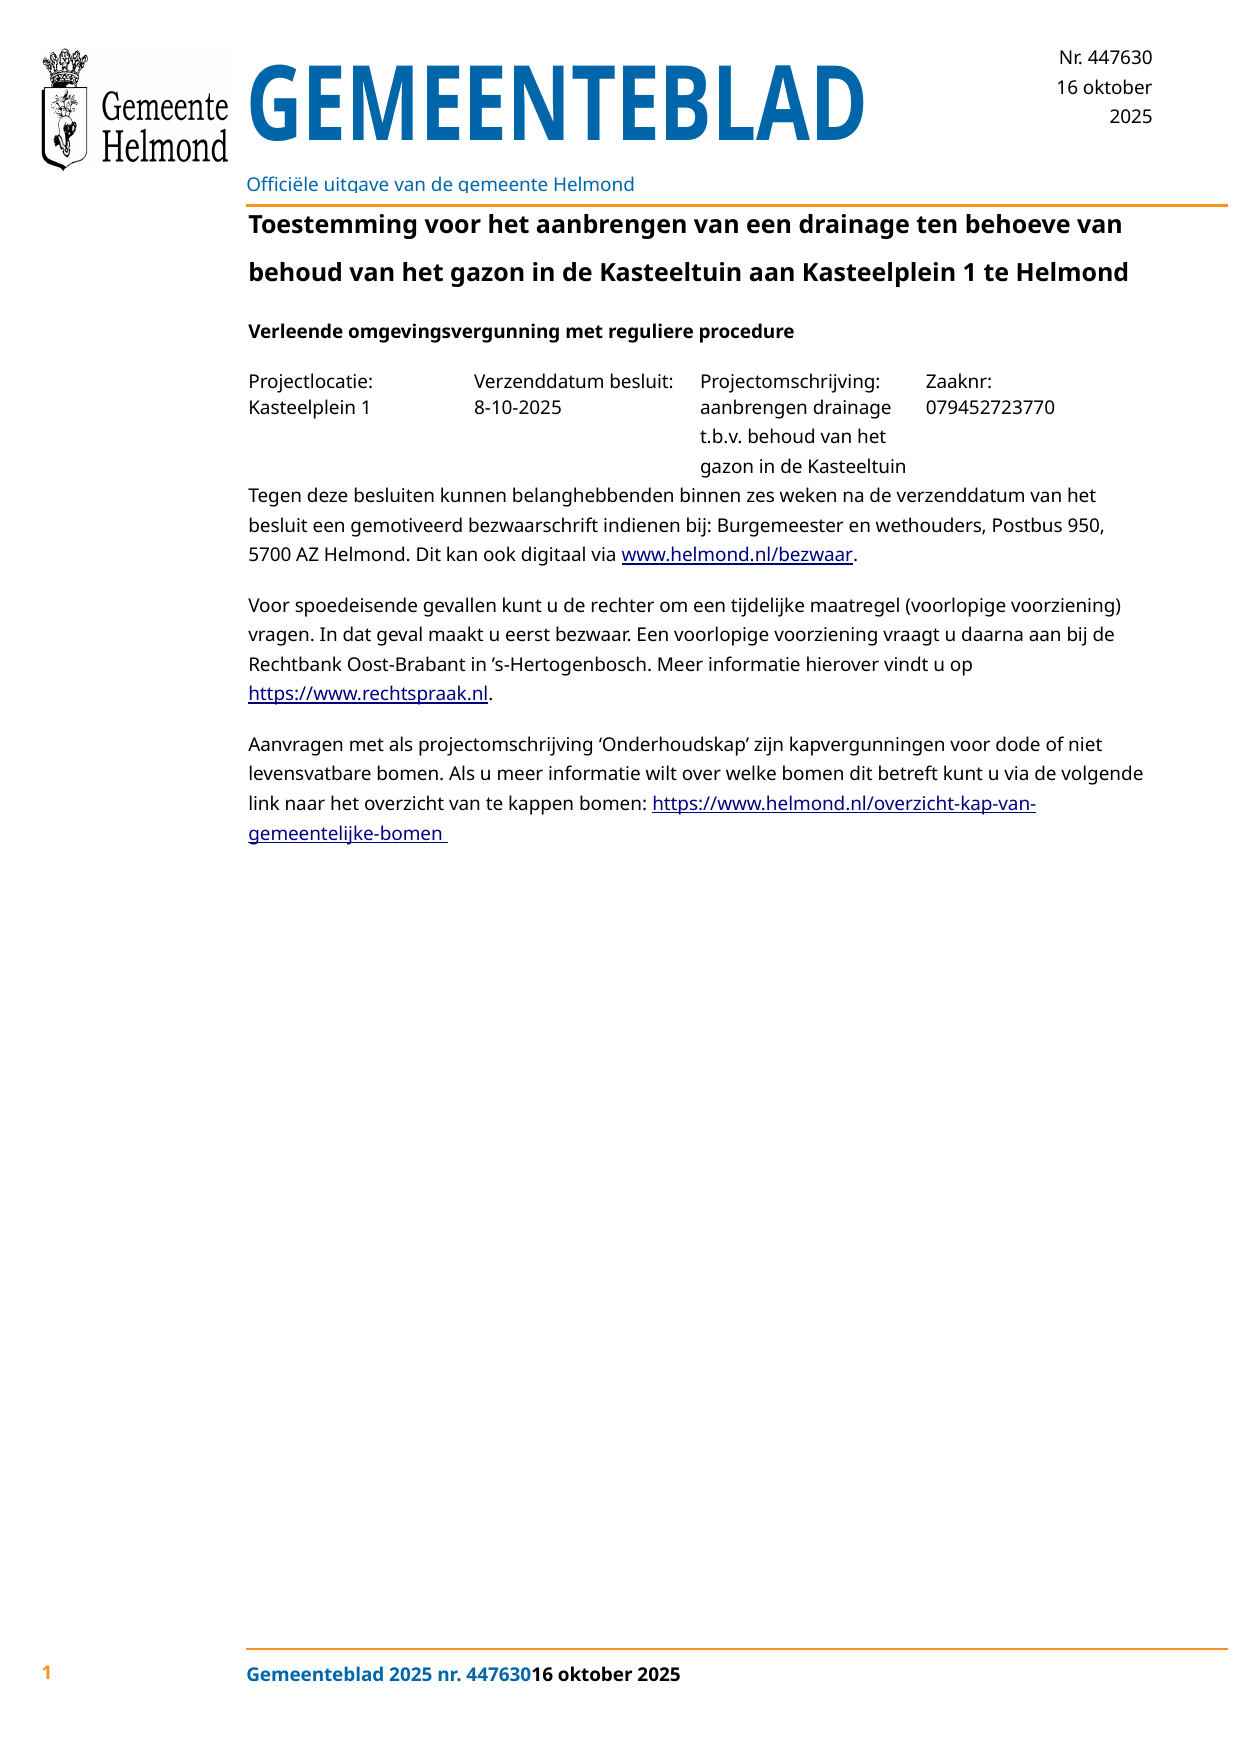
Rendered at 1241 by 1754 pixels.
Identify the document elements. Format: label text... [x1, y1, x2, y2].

table_header Projectlocatie: [248, 369, 474, 394]
text Voor spoedeisende gevallen kunt u de rechter om een tijdelijke maatregel (voorlopige voorziening) vragen. In dat geval maakt u eerst bezwaar. Een voorlopige voorziening vraagt u daarna aan bij de Rechtbank Oost-Brabant in ’s-Hertogenbosch. Meer informatie hierover vindt u op https://www.rechtspraak.nl. [248, 592, 1152, 706]
table_cell 079452723770 [926, 394, 1152, 479]
text Aanvragen met als projectomschrijving ‘Onderhoudskap’ zijn kapvergunningen voor dode of niet levensvatbare bomen. Als u meer informatie wilt over welke bomen dit betreft kunt u via de volgende link naar het overzicht van te kappen bomen: https://www.helmond.nl/overzicht-kap-van-gemeentelijke-bomen [248, 731, 1152, 846]
picture [41, 47, 231, 172]
text Verleende omgevingsvergunning met reguliere procedure [248, 318, 1152, 344]
text Toestemming voor het aanbrengen van een drainage ten behoeve van behoud van het gazon in de Kasteeltuin aan Kasteelplein 1 te Helmond [248, 207, 1152, 288]
table_cell 8-10-2025 [474, 394, 700, 479]
table_header Verzenddatum besluit: [474, 369, 700, 394]
table_header Zaaknr: [926, 369, 1152, 394]
table_cell aanbrengen drainage t.b.v. behoud van het gazon in de Kasteeltuin [700, 394, 926, 479]
table_cell Kasteelplein 1 [248, 394, 474, 479]
table_header Projectomschrijving: [700, 369, 926, 394]
text Tegen deze besluiten kunnen belanghebbenden binnen zes weken na de verzenddatum van het besluit een gemotiveerd bezwaarschrift indienen bij: Burgemeester en wethouders, Postbus 950, 5700 AZ Helmond. Dit kan ook digitaal via www.helmond.nl/bezwaar. [248, 482, 1152, 567]
